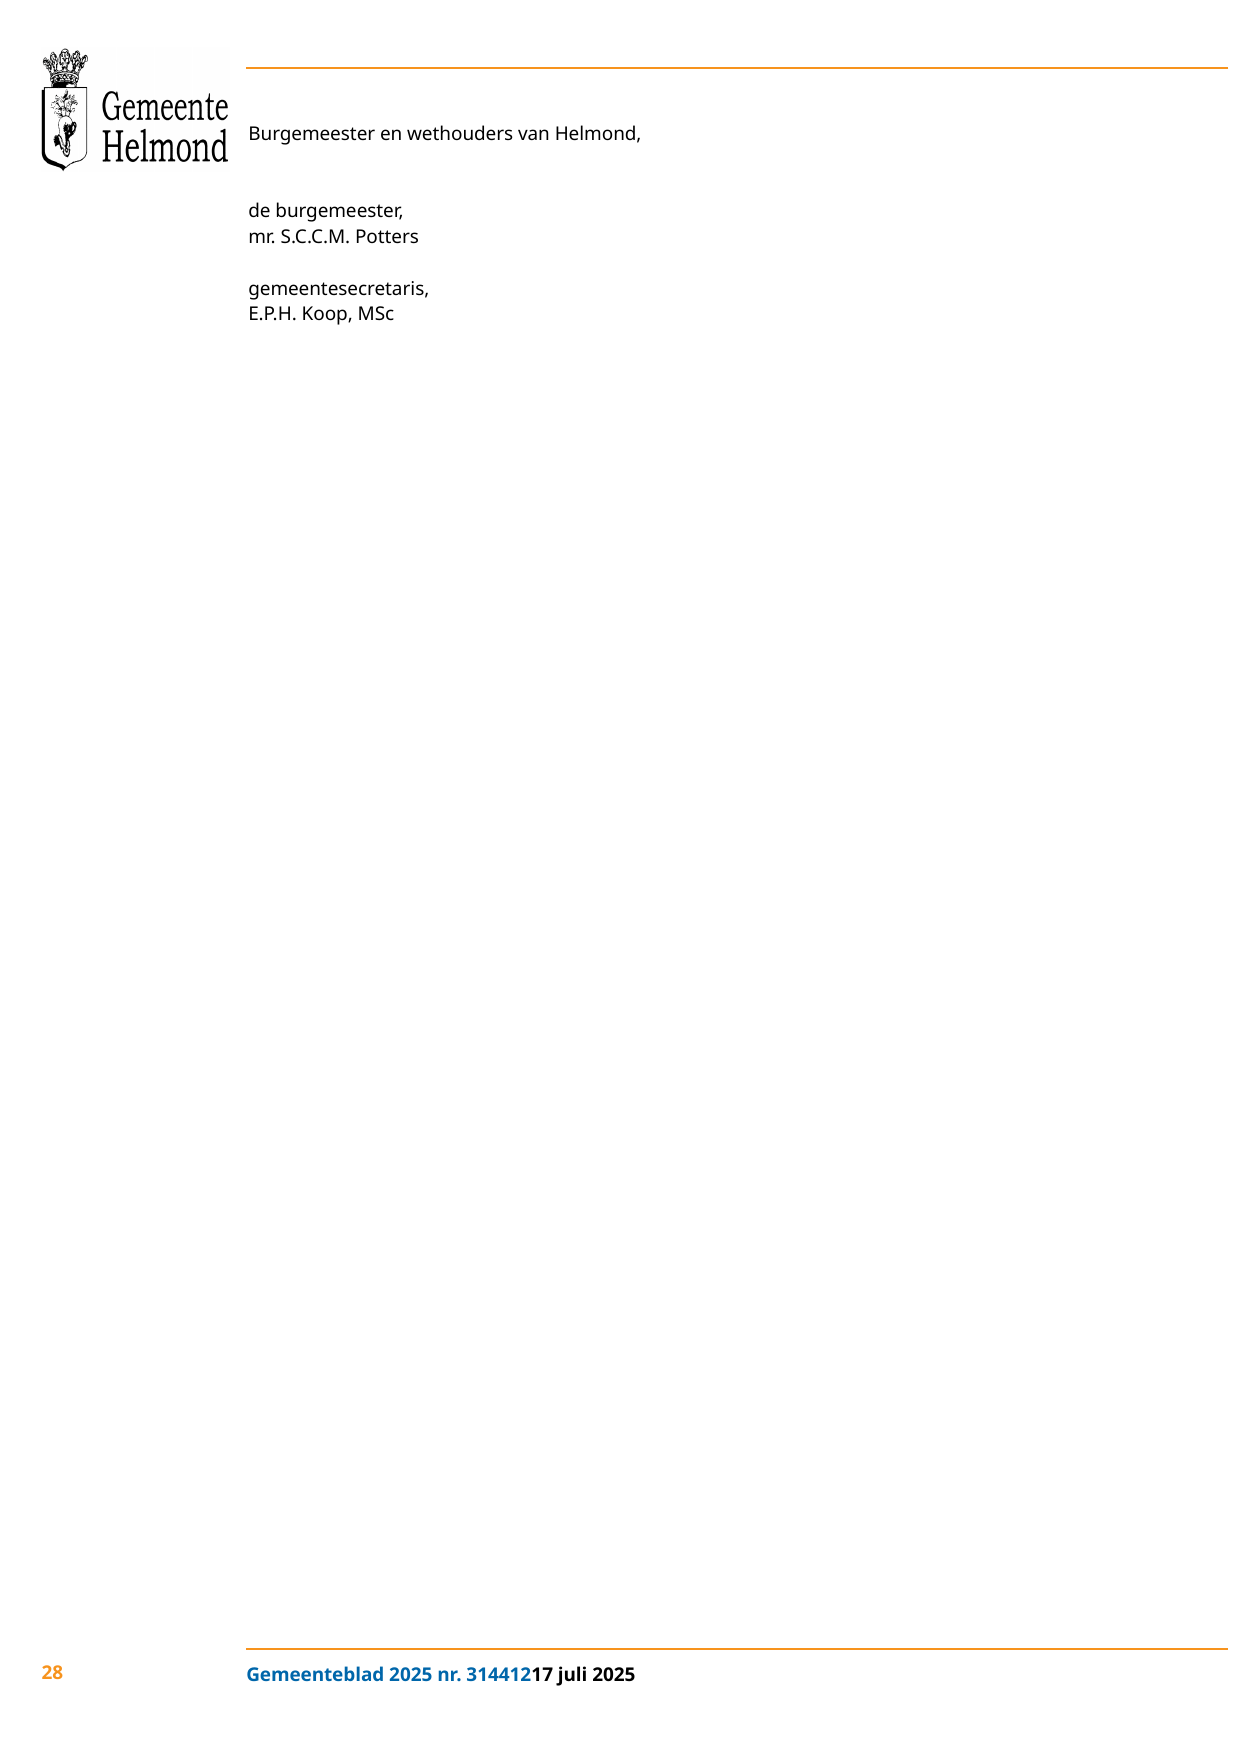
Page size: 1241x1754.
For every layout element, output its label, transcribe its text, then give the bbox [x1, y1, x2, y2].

text E.P.H. Koop, MSc [248, 301, 1152, 326]
text gemeentesecretaris, [248, 275, 1152, 301]
text mr. S.C.C.M. Potters [248, 223, 1152, 249]
picture [41, 47, 231, 172]
text Burgemeester en wethouders van Helmond, [248, 121, 1152, 146]
text de burgemeester, [248, 198, 1152, 223]
